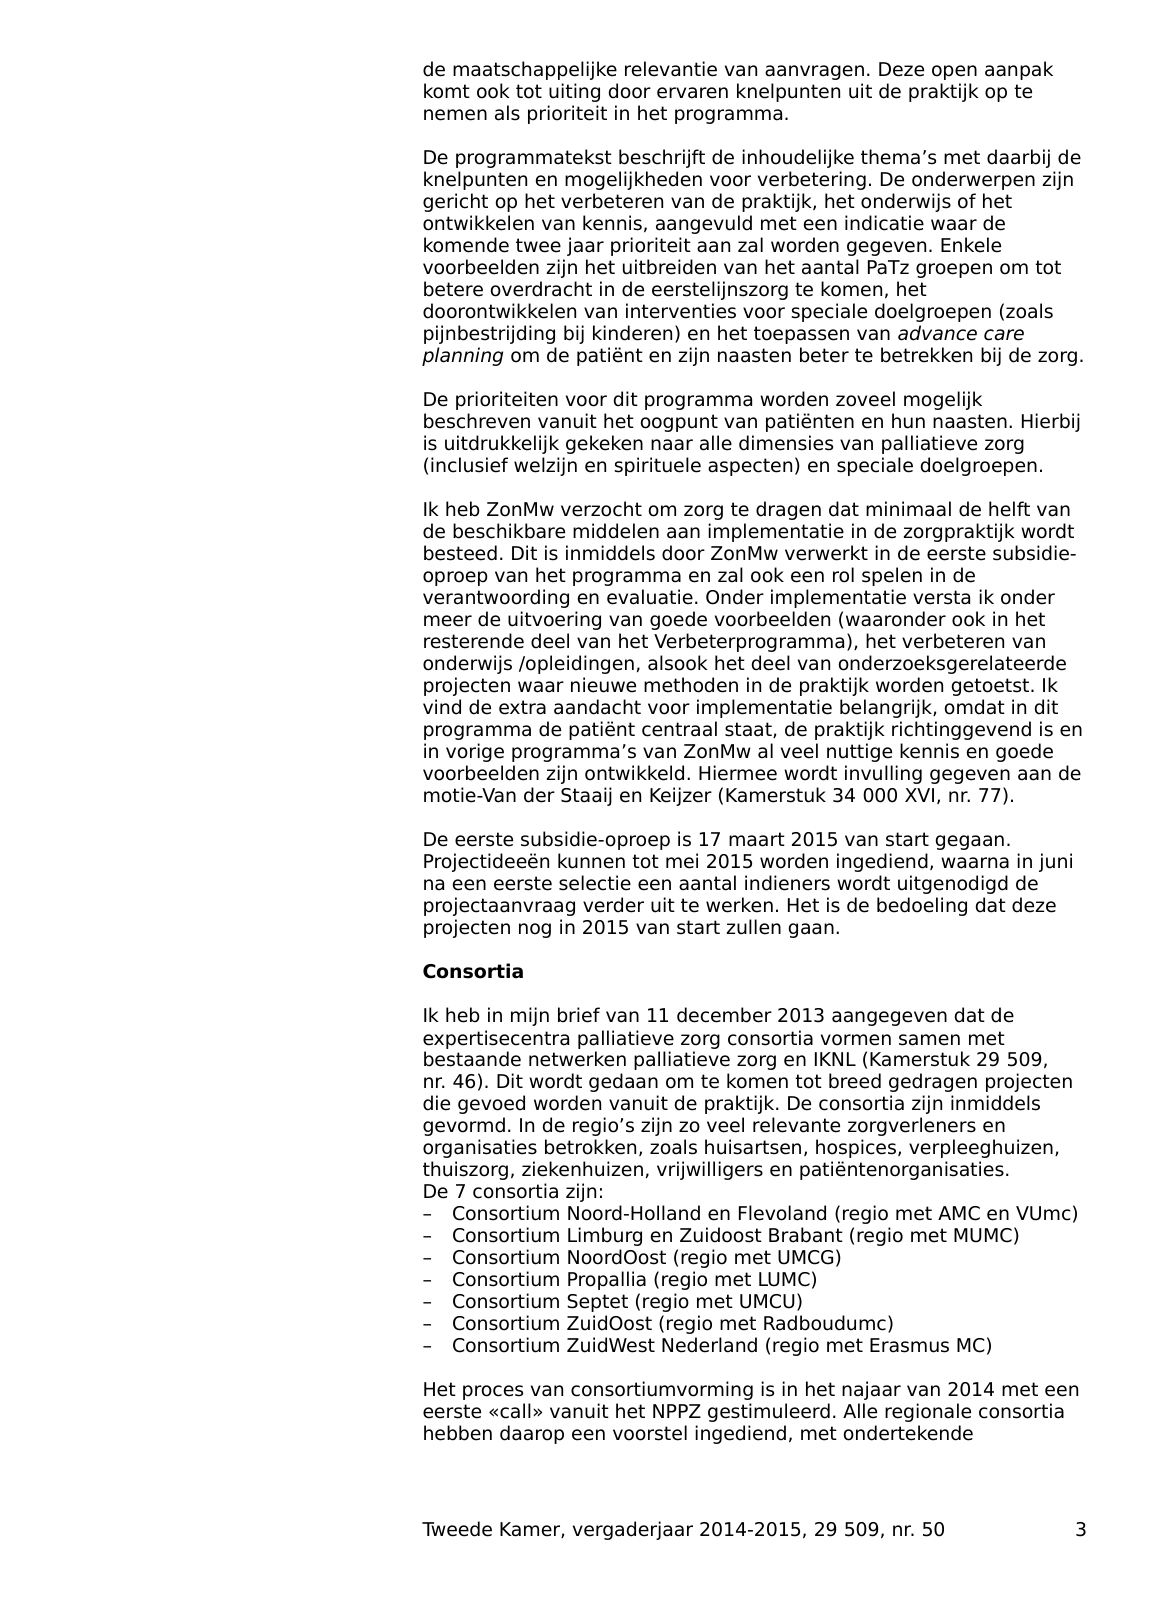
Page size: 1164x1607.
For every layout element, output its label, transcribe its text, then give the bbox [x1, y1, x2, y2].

text – Consortium ZuidWest Nederland (regio met Erasmus MC) [422, 1335, 1087, 1357]
text De 7 consortia zijn: [422, 1181, 1087, 1203]
text Het proces van consortiumvorming is in het najaar van 2014 met een eerste «call» vanuit het NPPZ gestimuleerd. Alle regionale consortia hebben daarop een voorstel ingediend, met ondertekende [422, 1379, 1087, 1445]
text – Consortium NoordOost (regio met UMCG) [422, 1247, 1087, 1269]
text de maatschappelijke relevantie van aanvragen. Deze open aanpak komt ook tot uiting door ervaren knelpunten uit de praktijk op te nemen als prioriteit in het programma. [422, 59, 1087, 125]
subtitle Consortia [422, 961, 1087, 983]
text – Consortium Septet (regio met UMCU) [422, 1291, 1087, 1313]
text – Consortium ZuidOost (regio met Radboudumc) [422, 1313, 1087, 1335]
text Ik heb ZonMw verzocht om zorg te dragen dat minimaal de helft van de beschikbare middelen aan implementatie in de zorgpraktijk wordt besteed. Dit is inmiddels door ZonMw verwerkt in de eerste subsidie-oproep van het programma en zal ook een rol spelen in de verantwoording en evaluatie. Onder implementatie versta ik onder meer de uitvoering van goede voorbeelden (waaronder ook in het resterende deel van het Verbeterprogramma), het verbeteren van onderwijs /opleidingen, alsook het deel van onderzoeksgerelateerde projecten waar nieuwe methoden in de praktijk worden getoetst. Ik vind de extra aandacht voor implementatie belangrijk, omdat in dit programma de patiënt centraal staat, de praktijk richtinggevend is en in vorige programma’s van ZonMw al veel nuttige kennis en goede voorbeelden zijn ontwikkeld. Hiermee wordt invulling gegeven aan de motie-Van der Staaij en Keijzer (Kamerstuk 34 000 XVI, nr. 77). [422, 499, 1087, 807]
text Ik heb in mijn brief van 11 december 2013 aangegeven dat de expertisecentra palliatieve zorg consortia vormen samen met bestaande netwerken palliatieve zorg en IKNL (Kamerstuk 29 509, nr. 46). Dit wordt gedaan om te komen tot breed gedragen projecten die gevoed worden vanuit de praktijk. De consortia zijn inmiddels gevormd. In de regio’s zijn zo veel relevante zorgverleners en organisaties betrokken, zoals huisartsen, hospices, verpleeghuizen, thuiszorg, ziekenhuizen, vrijwilligers en patiëntenorganisaties. [422, 1005, 1087, 1181]
text De eerste subsidie-oproep is 17 maart 2015 van start gegaan. Projectideeën kunnen tot mei 2015 worden ingediend, waarna in juni na een eerste selectie een aantal indieners wordt uitgenodigd de projectaanvraag verder uit te werken. Het is de bedoeling dat deze projecten nog in 2015 van start zullen gaan. [422, 829, 1087, 939]
text De programmatekst beschrijft de inhoudelijke thema’s met daarbij de knelpunten en mogelijkheden voor verbetering. De onderwerpen zijn gericht op het verbeteren van de praktijk, het onderwijs of het ontwikkelen van kennis, aangevuld met een indicatie waar de komende twee jaar prioriteit aan zal worden gegeven. Enkele voorbeelden zijn het uitbreiden van het aantal PaTz groepen om tot betere overdracht in de eerstelijnszorg te komen, het doorontwikkelen van interventies voor speciale doelgroepen (zoals pijnbestrijding bij kinderen) en het toepassen van advance care planning om de patiënt en zijn naasten beter te betrekken bij de zorg. [422, 147, 1087, 367]
text – Consortium Noord-Holland en Flevoland (regio met AMC en VUmc) [422, 1203, 1087, 1225]
text – Consortium Propallia (regio met LUMC) [422, 1269, 1087, 1291]
text – Consortium Limburg en Zuidoost Brabant (regio met MUMC) [422, 1225, 1087, 1247]
text De prioriteiten voor dit programma worden zoveel mogelijk beschreven vanuit het oogpunt van patiënten en hun naasten. Hierbij is uitdrukkelijk gekeken naar alle dimensies van palliatieve zorg (inclusief welzijn en spirituele aspecten) en speciale doelgroepen. [422, 389, 1087, 477]
